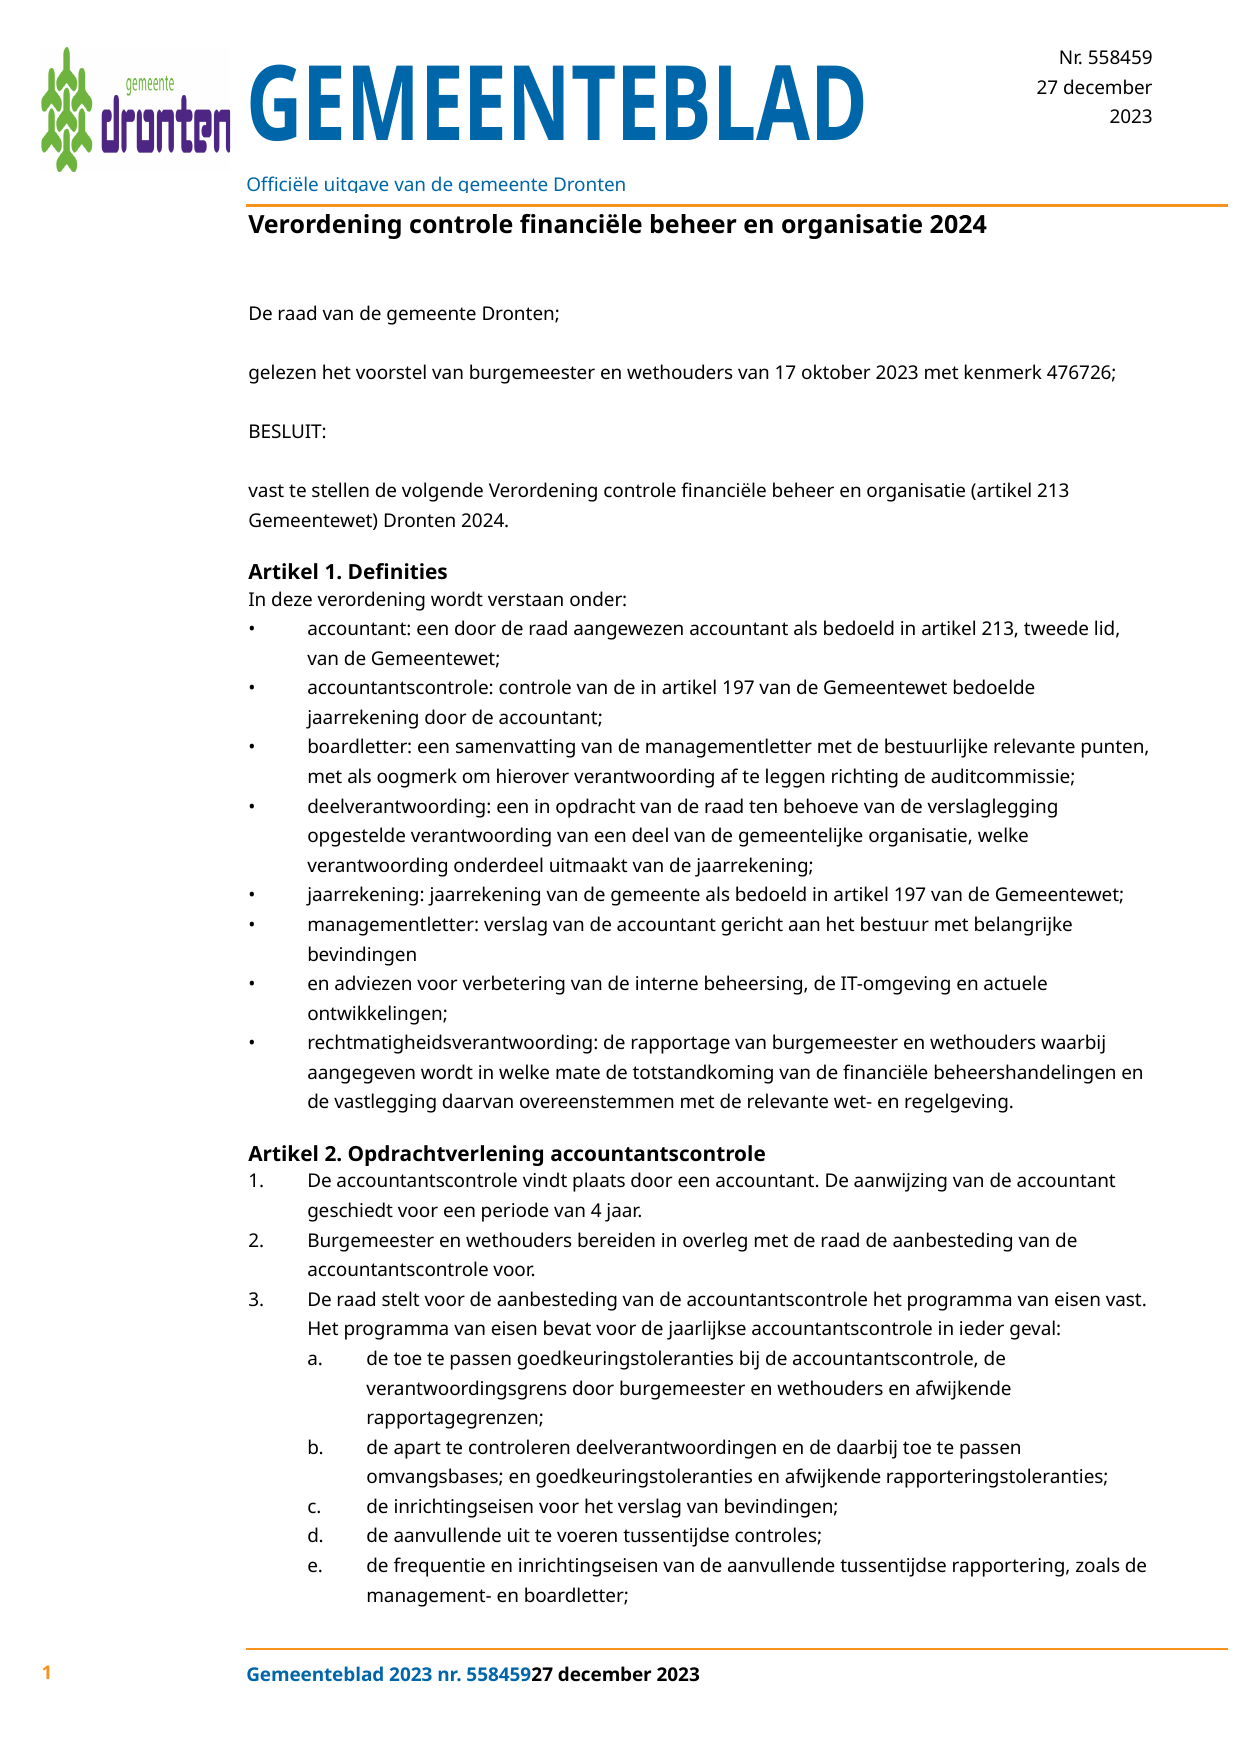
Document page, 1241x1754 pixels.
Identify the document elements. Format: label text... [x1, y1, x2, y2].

list de toe te passen goedkeuringstoleranties bij de accountantscontrole, de verantwoordingsgrens door burgemeester en wethouders en afwijkende rapportagegrenzen; [307, 1345, 1152, 1430]
text gelezen het voorstel van burgemeester en wethouders van 17 oktober 2023 met kenmerk 476726; [248, 359, 1152, 385]
list managementletter: verslag van de accountant gericht aan het bestuur met belangrijke bevindingen [248, 911, 1152, 967]
text Artikel 2. Opdrachtverlening accountantscontrole [248, 1139, 1152, 1168]
picture [41, 47, 231, 172]
list accountantscontrole: controle van de in artikel 197 van de Gemeentewet bedoelde jaarrekening door de accountant; [248, 674, 1152, 730]
list en adviezen voor verbetering van de interne beheersing, de IT-omgeving en actuele ontwikkelingen; [248, 970, 1152, 1026]
list de inrichtingseisen voor het verslag van bevindingen; [307, 1493, 1152, 1519]
list rechtmatigheidsverantwoording: de rapportage van burgemeester en wethouders waarbij aangegeven wordt in welke mate de totstandkoming van de financiële beheershandelingen en de vastlegging daarvan overeenstemmen met de relevante wet- en regelgeving. [248, 1029, 1152, 1114]
text BESLUIT: [248, 418, 1152, 444]
text Artikel 1. Definities [248, 557, 1152, 586]
list de frequentie en inrichtingseisen van de aanvullende tussentijdse rapportering, zoals de management- en boardletter; [307, 1552, 1152, 1607]
list jaarrekening: jaarrekening van de gemeente als bedoeld in artikel 197 van de Gemeentewet; [248, 882, 1152, 907]
list boardletter: een samenvatting van de managementletter met de bestuurlijke relevante punten, met als oogmerk om hierover verantwoording af te leggen richting de auditcommissie; [248, 734, 1152, 789]
list deelverantwoording: een in opdracht van de raad ten behoeve van de verslaglegging opgestelde verantwoording van een deel van de gemeentelijke organisatie, welke verantwoording onderdeel uitmaakt van de jaarrekening; [248, 793, 1152, 878]
list accountant: een door de raad aangewezen accountant als bedoeld in artikel 213, tweede lid, van de Gemeentewet; [248, 615, 1152, 671]
list De raad stelt voor de aanbesteding van de accountantscontrole het programma van eisen vast. Het programma van eisen bevat voor de jaarlijkse accountantscontrole in ieder geval: [248, 1286, 1152, 1341]
list de aanvullende uit te voeren tussentijdse controles; [307, 1523, 1152, 1548]
text In deze verordening wordt verstaan onder: [248, 586, 1152, 612]
text vast te stellen de volgende Verordening controle financiële beheer en organisatie (artikel 213 Gemeentewet) Dronten 2024. [248, 477, 1152, 533]
list Burgemeester en wethouders bereiden in overleg met de raad de aanbesteding van de accountantscontrole voor. [248, 1227, 1152, 1282]
list De accountantscontrole vindt plaats door een accountant. De aanwijzing van de accountant geschiedt voor een periode van 4 jaar. [248, 1168, 1152, 1223]
text De raad van de gemeente Dronten; [248, 300, 1152, 326]
list de apart te controleren deelverantwoordingen en de daarbij toe te passen omvangsbases; en goedkeuringstoleranties en afwijkende rapporteringstoleranties; [307, 1434, 1152, 1489]
text Verordening controle financiële beheer en organisatie 2024 [248, 207, 1152, 241]
